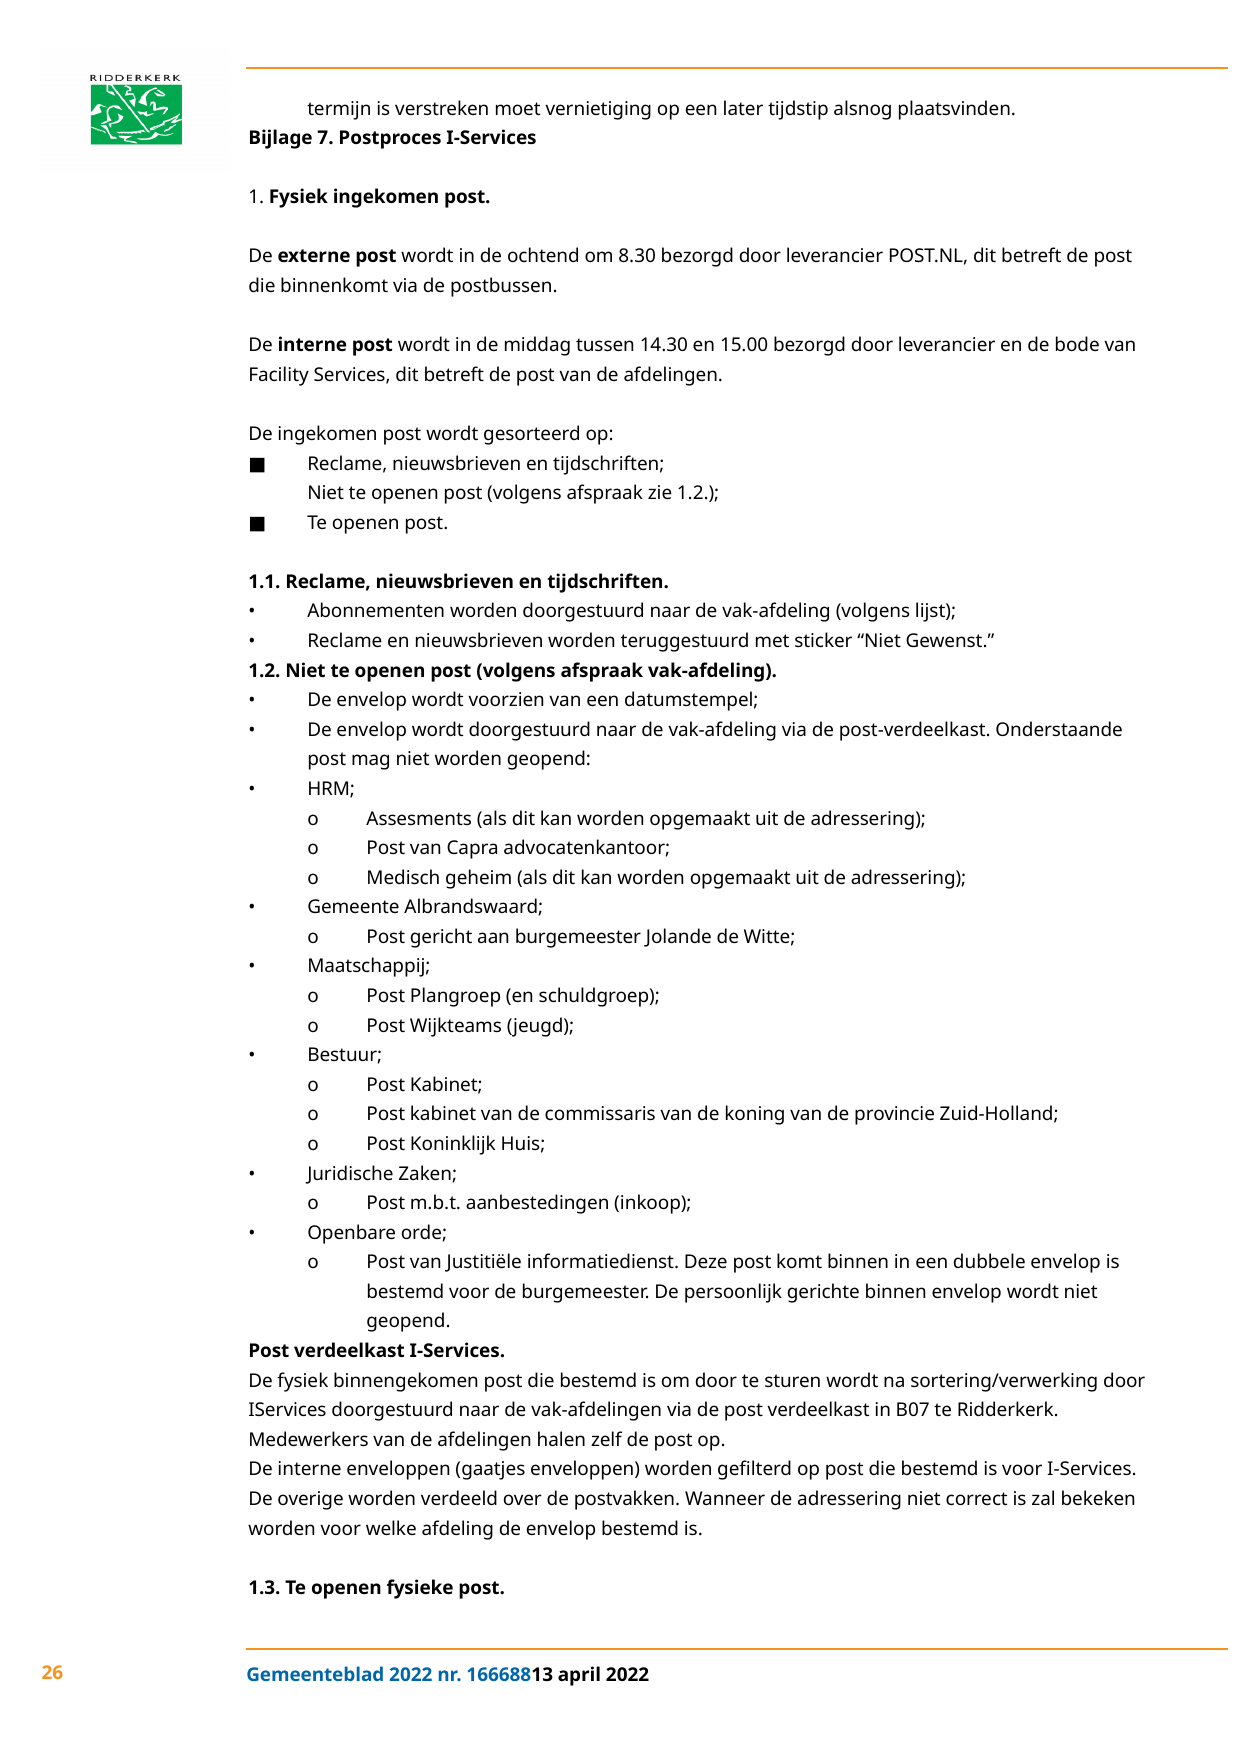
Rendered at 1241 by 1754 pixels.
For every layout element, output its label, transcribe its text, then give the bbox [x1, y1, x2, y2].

list Openbare orde; [248, 1219, 1152, 1245]
list Bestuur; [248, 1041, 1152, 1067]
text De fysiek binnengekomen post die bestemd is om door te sturen wordt na sortering/verwerking door IServices doorgestuurd naar de vak-afdelingen via de post verdeelkast in B07 te Ridderkerk. Medewerkers van de afdelingen halen zelf de post op. [248, 1367, 1152, 1452]
text De externe post wordt in de ochtend om 8.30 bezorgd door leverancier POST.NL, dit betreft de post die binnenkomt via de postbussen. [248, 243, 1152, 298]
picture [41, 47, 231, 172]
list Reclame, nieuwsbrieven en tijdschriften; [248, 450, 1152, 476]
text Post verdeelkast I-Services. [248, 1337, 1152, 1363]
text De interne post wordt in de middag tussen 14.30 en 15.00 bezorgd door leverancier en de bode van Facility Services, dit betreft de post van de afdelingen. [248, 331, 1152, 387]
list Post van Capra advocatenkantoor; [307, 834, 1152, 860]
list De envelop wordt voorzien van een datumstempel; [248, 686, 1152, 712]
text 1. Fysiek ingekomen post. [248, 183, 1152, 209]
text 1.1. Reclame, nieuwsbrieven en tijdschriften. [248, 568, 1152, 594]
list Post van Justitiële informatiedienst. Deze post komt binnen in een dubbele envelop is bestemd voor de burgemeester. De persoonlijk gerichte binnen envelop wordt niet geopend. [307, 1248, 1152, 1333]
text De interne enveloppen (gaatjes enveloppen) worden gefilterd op post die bestemd is voor I-Services. De overige worden verdeeld over de postvakken. Wanneer de adressering niet correct is zal bekeken worden voor welke afdeling de envelop bestemd is. [248, 1456, 1152, 1541]
list Post gericht aan burgemeester Jolande de Witte; [307, 923, 1152, 949]
list HRM; [248, 775, 1152, 801]
list Assesments (als dit kan worden opgemaakt uit de adressering); [307, 805, 1152, 831]
list Post m.b.t. aanbestedingen (inkoop); [307, 1189, 1152, 1215]
list Post Plangroep (en schuldgroep); [307, 982, 1152, 1008]
list Gemeente Albrandswaard; [248, 893, 1152, 919]
text De ingekomen post wordt gesorteerd op: [248, 420, 1152, 446]
list Reclame en nieuwsbrieven worden teruggestuurd met sticker “Niet Gewenst.” [248, 627, 1152, 653]
list Te openen post. [248, 509, 1152, 535]
list Post Wijkteams (jeugd); [307, 1012, 1152, 1038]
list Maatschappij; [248, 953, 1152, 978]
list Medisch geheim (als dit kan worden opgemaakt uit de adressering); [307, 864, 1152, 890]
list termijn is verstreken moet vernietiging op een later tijdstip alsnog plaatsvinden. [248, 95, 1152, 121]
list Post kabinet van de commissaris van de koning van de provincie Zuid-Holland; [307, 1101, 1152, 1126]
text 1.2. Niet te openen post (volgens afspraak vak-afdeling). [248, 657, 1152, 683]
text Bijlage 7. Postproces I-Services [248, 124, 1152, 150]
list Juridische Zaken; [248, 1160, 1152, 1186]
list Abonnementen worden doorgestuurd naar de vak-afdeling (volgens lijst); [248, 598, 1152, 623]
list Niet te openen post (volgens afspraak zie 1.2.); [248, 479, 1152, 505]
list Post Kabinet; [307, 1071, 1152, 1097]
text 1.3. Te openen fysieke post. [248, 1574, 1152, 1600]
list De envelop wordt doorgestuurd naar de vak-afdeling via de post-verdeelkast. Onderstaande post mag niet worden geopend: [248, 716, 1152, 771]
list Post Koninklijk Huis; [307, 1130, 1152, 1156]
